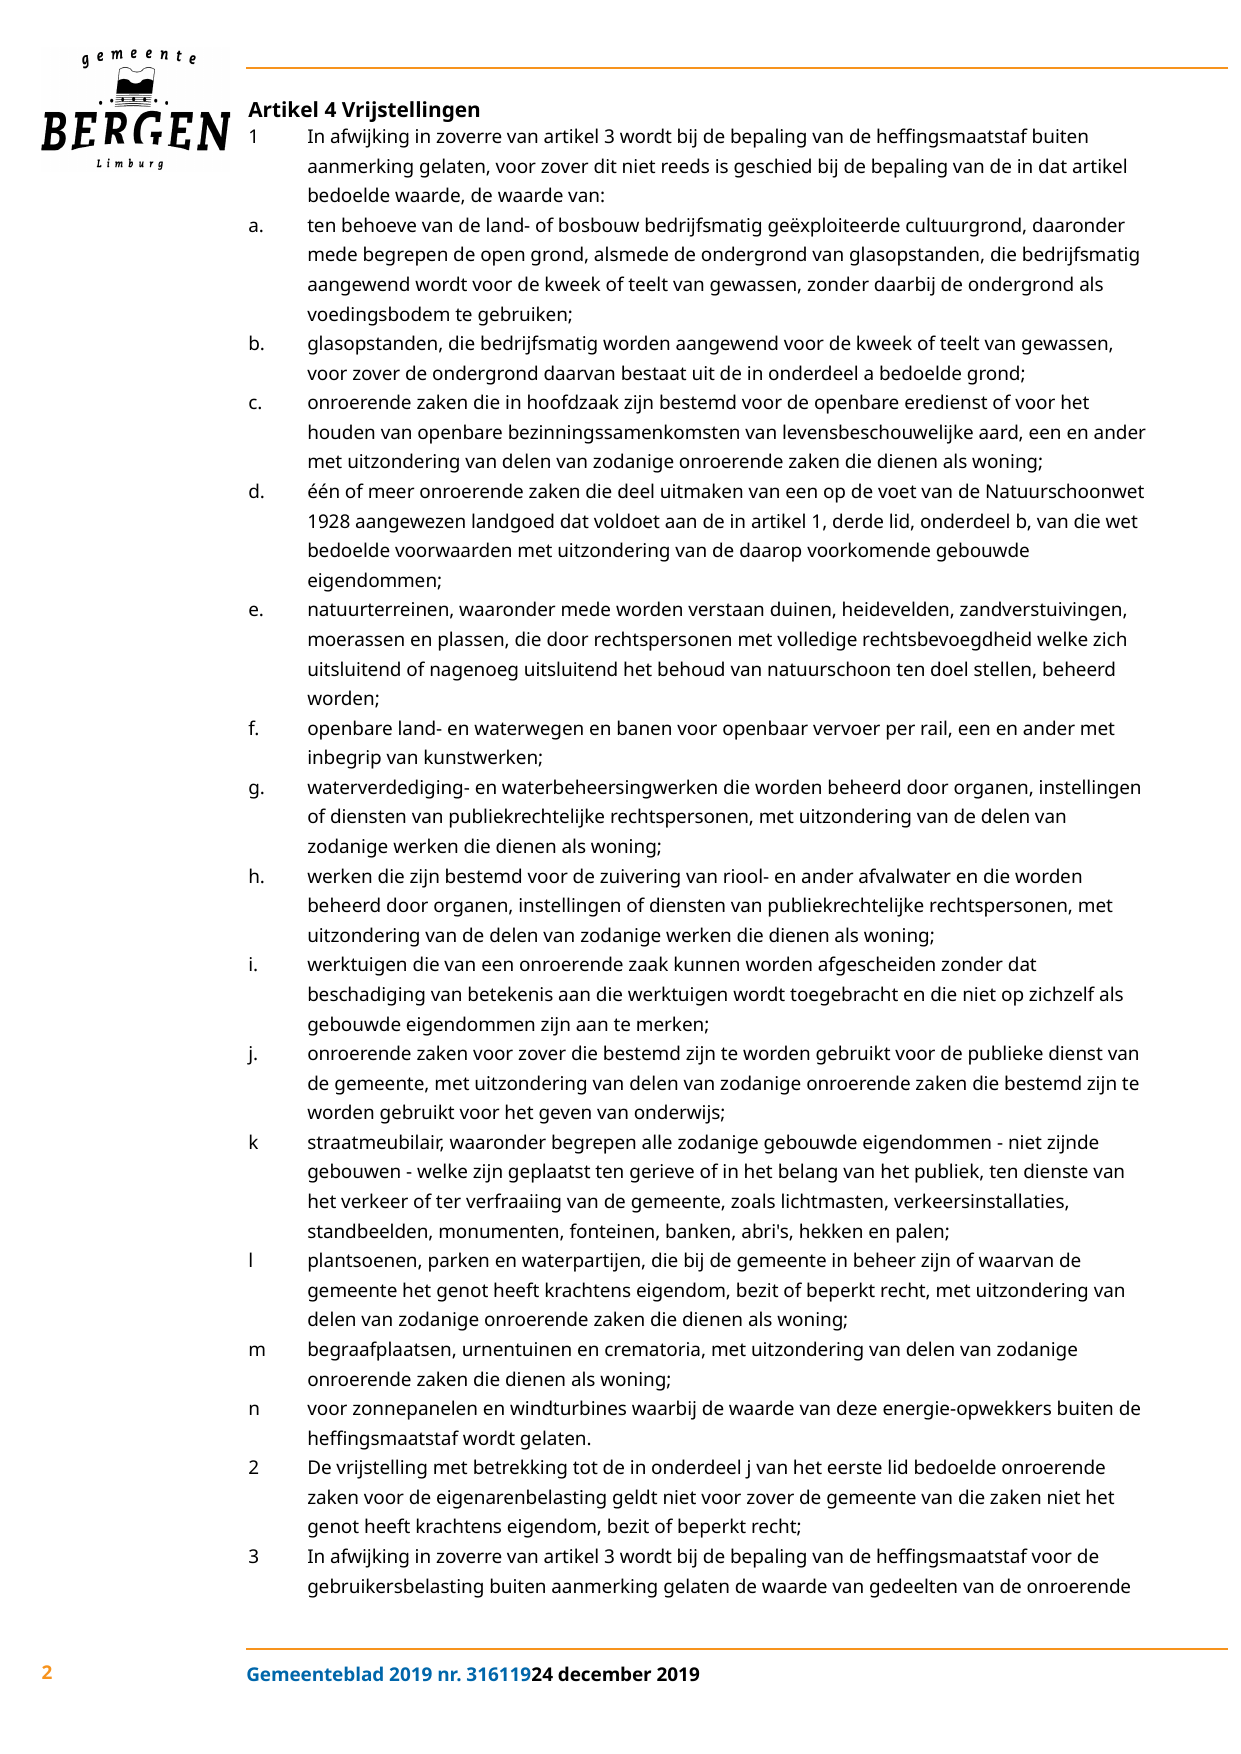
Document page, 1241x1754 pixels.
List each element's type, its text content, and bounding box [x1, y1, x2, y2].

list begraafplaatsen, urnentuinen en crematoria, met uitzondering van delen van zodanige onroerende zaken die dienen als woning; [248, 1336, 1152, 1391]
picture [41, 47, 231, 172]
list In afwijking in zoverre van artikel 3 wordt bij de bepaling van de heffingsmaatstaf voor de gebruikersbelasting buiten aanmerking gelaten de waarde van gedeelten van de onroerende [248, 1543, 1152, 1598]
list voor zonnepanelen en windturbines waarbij de waarde van deze energie-opwekkers buiten de heffingsmaatstaf wordt gelaten. [248, 1395, 1152, 1451]
list glasopstanden, die bedrijfsmatig worden aangewend voor de kweek of teelt van gewassen, voor zover de ondergrond daarvan bestaat uit de in onderdeel a bedoelde grond; [248, 330, 1152, 386]
list werken die zijn bestemd voor de zuivering van riool- en ander afvalwater en die worden beheerd door organen, instellingen of diensten van publiekrechtelijke rechtspersonen, met uitzondering van de delen van zodanige werken die dienen als woning; [248, 863, 1152, 948]
list In afwijking in zoverre van artikel 3 wordt bij de bepaling van de heffingsmaatstaf buiten aanmerking gelaten, voor zover dit niet reeds is geschied bij de bepaling van de in dat artikel bedoelde waarde, de waarde van: [248, 123, 1152, 208]
text Artikel 4 Vrijstellingen [248, 95, 1152, 123]
list één of meer onroerende zaken die deel uitmaken van een op de voet van de Natuurschoonwet 1928 aangewezen landgoed dat voldoet aan de in artikel 1, derde lid, onderdeel b, van die wet bedoelde voorwaarden met uitzondering van de daarop voorkomende gebouwde eigendommen; [248, 478, 1152, 593]
list natuurterreinen, waaronder mede worden verstaan duinen, heidevelden, zandverstuivingen, moerassen en plassen, die door rechtspersonen met volledige rechtsbevoegdheid welke zich uitsluitend of nagenoeg uitsluitend het behoud van natuurschoon ten doel stellen, beheerd worden; [248, 597, 1152, 711]
list onroerende zaken die in hoofdzaak zijn bestemd voor de openbare eredienst of voor het houden van openbare bezinningssamenkomsten van levensbeschouwelijke aard, een en ander met uitzondering van delen van zodanige onroerende zaken die dienen als woning; [248, 389, 1152, 474]
list straatmeubilair, waaronder begrepen alle zodanige gebouwde eigendommen - niet zijnde gebouwen - welke zijn geplaatst ten gerieve of in het belang van het publiek, ten dienste van het verkeer of ter verfraaiing van de gemeente, zoals lichtmasten, verkeersinstallaties, standbeelden, monumenten, fonteinen, banken, abri's, hekken en palen; [248, 1129, 1152, 1243]
list waterverdediging- en waterbeheersingwerken die worden beheerd door organen, instellingen of diensten van publiekrechtelijke rechtspersonen, met uitzondering van de delen van zodanige werken die dienen als woning; [248, 774, 1152, 859]
list werktuigen die van een onroerende zaak kunnen worden afgescheiden zonder dat beschadiging van betekenis aan die werktuigen wordt toegebracht en die niet op zichzelf als gebouwde eigendommen zijn aan te merken; [248, 952, 1152, 1036]
list openbare land- en waterwegen en banen voor openbaar vervoer per rail, een en ander met inbegrip van kunstwerken; [248, 715, 1152, 770]
list ten behoeve van de land- of bosbouw bedrijfsmatig geëxploiteerde cultuurgrond, daaronder mede begrepen de open grond, alsmede de ondergrond van glasopstanden, die bedrijfsmatig aangewend wordt voor de kweek of teelt van gewassen, zonder daarbij de ondergrond als voedingsbodem te gebruiken; [248, 212, 1152, 326]
list onroerende zaken voor zover die bestemd zijn te worden gebruikt voor de publieke dienst van de gemeente, met uitzondering van delen van zodanige onroerende zaken die bestemd zijn te worden gebruikt voor het geven van onderwijs; [248, 1040, 1152, 1125]
list De vrijstelling met betrekking tot de in onderdeel j van het eerste lid bedoelde onroerende zaken voor de eigenarenbelasting geldt niet voor zover de gemeente van die zaken niet het genot heeft krachtens eigendom, bezit of beperkt recht; [248, 1454, 1152, 1539]
list plantsoenen, parken en waterpartijen, die bij de gemeente in beheer zijn of waarvan de gemeente het genot heeft krachtens eigendom, bezit of beperkt recht, met uitzondering van delen van zodanige onroerende zaken die dienen als woning; [248, 1247, 1152, 1332]
